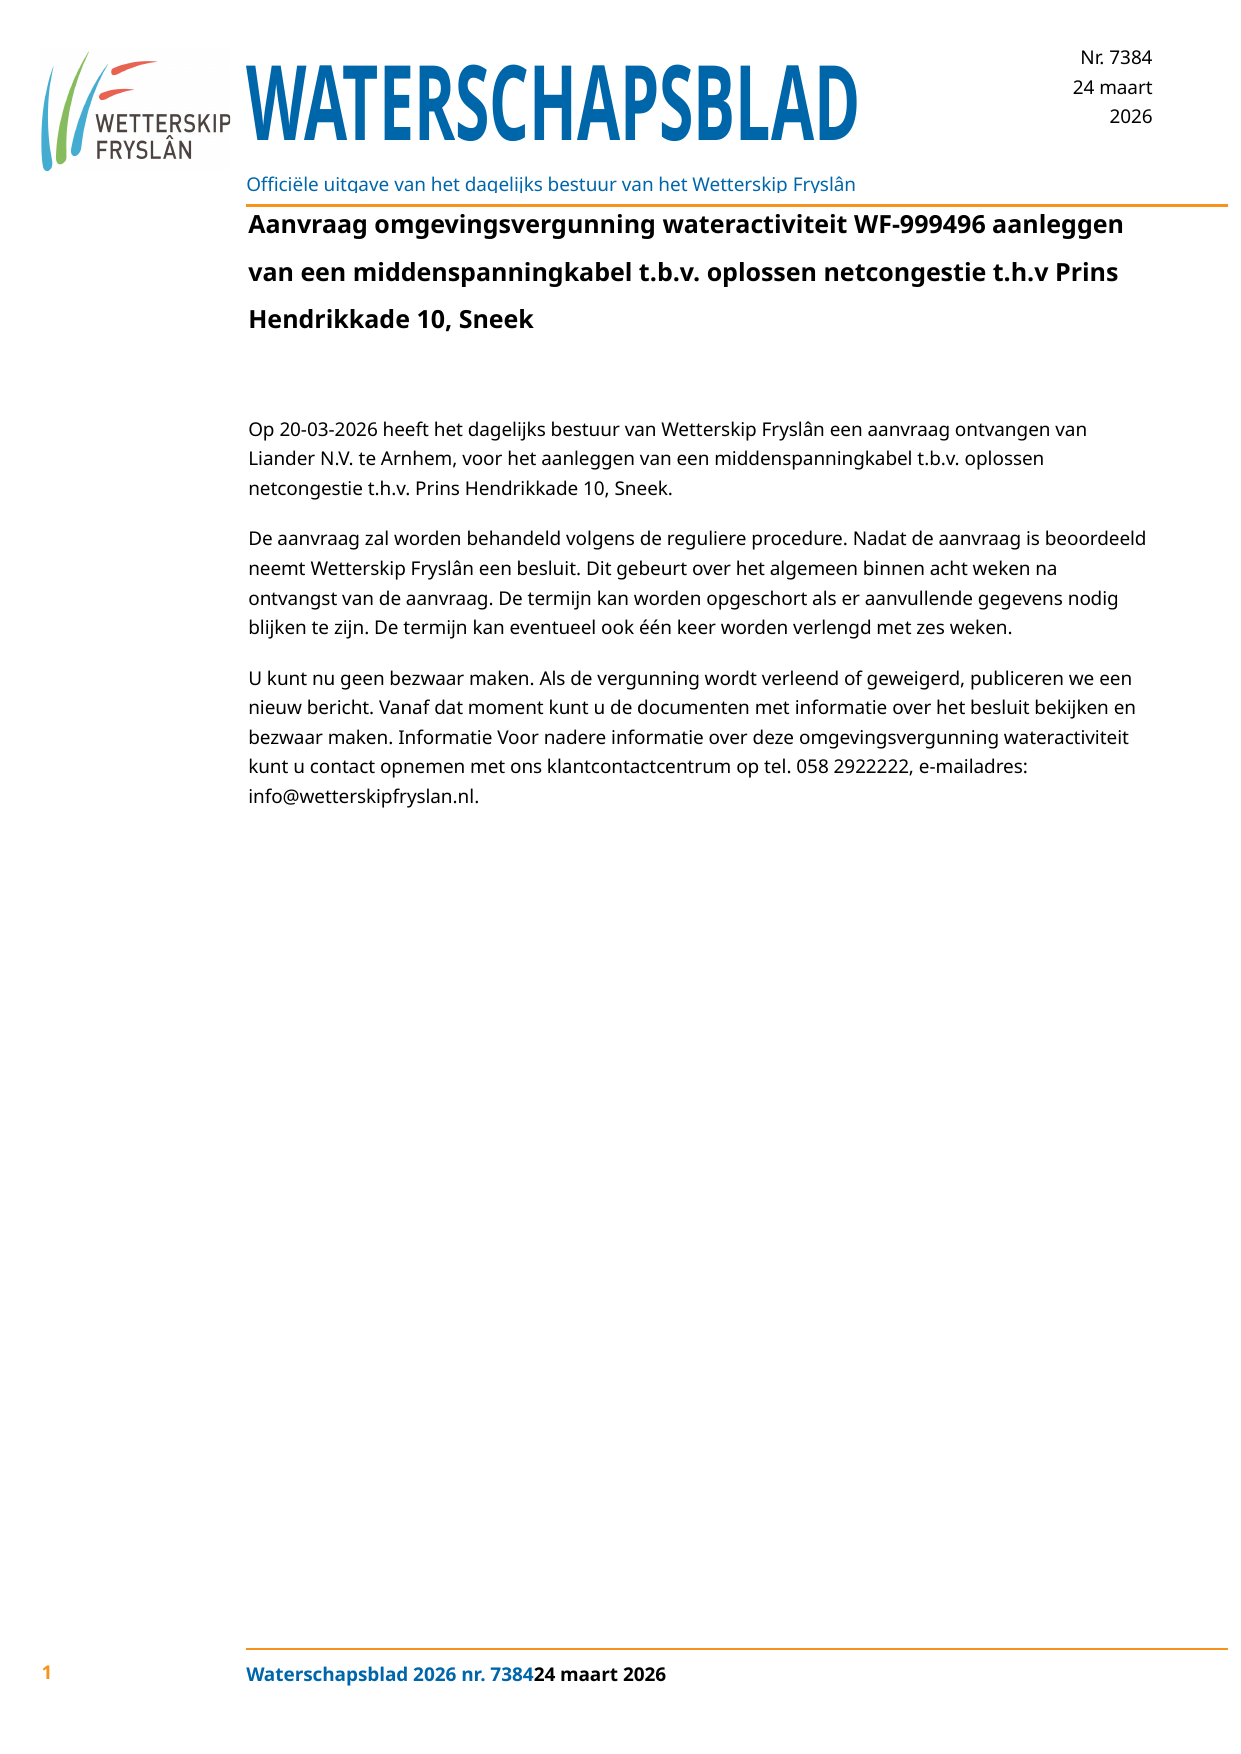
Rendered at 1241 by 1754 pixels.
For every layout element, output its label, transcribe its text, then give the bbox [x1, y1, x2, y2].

text Aanvraag omgevingsvergunning wateractiviteit WF-999496 aanleggen van een middenspanningkabel t.b.v. oplossen netcongestie t.h.v Prins Hendrikkade 10, Sneek [248, 207, 1152, 336]
text U kunt nu geen bezwaar maken. Als de vergunning wordt verleend of geweigerd, publiceren we een nieuw bericht. Vanaf dat moment kunt u de documenten met informatie over het besluit bekijken en bezwaar maken. Informatie Voor nadere informatie over deze omgevingsvergunning wateractiviteit kunt u contact opnemen met ons klantcontactcentrum op tel. 058 2922222, e-mailadres: info@wetterskipfryslan.nl. [248, 665, 1152, 809]
picture [41, 47, 231, 172]
text De aanvraag zal worden behandeld volgens de reguliere procedure. Nadat de aanvraag is beoordeeld neemt Wetterskip Fryslân een besluit. Dit gebeurt over het algemeen binnen acht weken na ontvangst van de aanvraag. De termijn kan worden opgeschort als er aanvullende gegevens nodig blijken te zijn. De termijn kan eventueel ook één keer worden verlengd met zes weken. [248, 526, 1152, 640]
text Op 20-03-2026 heeft het dagelijks bestuur van Wetterskip Fryslân een aanvraag ontvangen van Liander N.V. te Arnhem, voor het aanleggen van een middenspanningkabel t.b.v. oplossen netcongestie t.h.v. Prins Hendrikkade 10, Sneek. [248, 416, 1152, 501]
